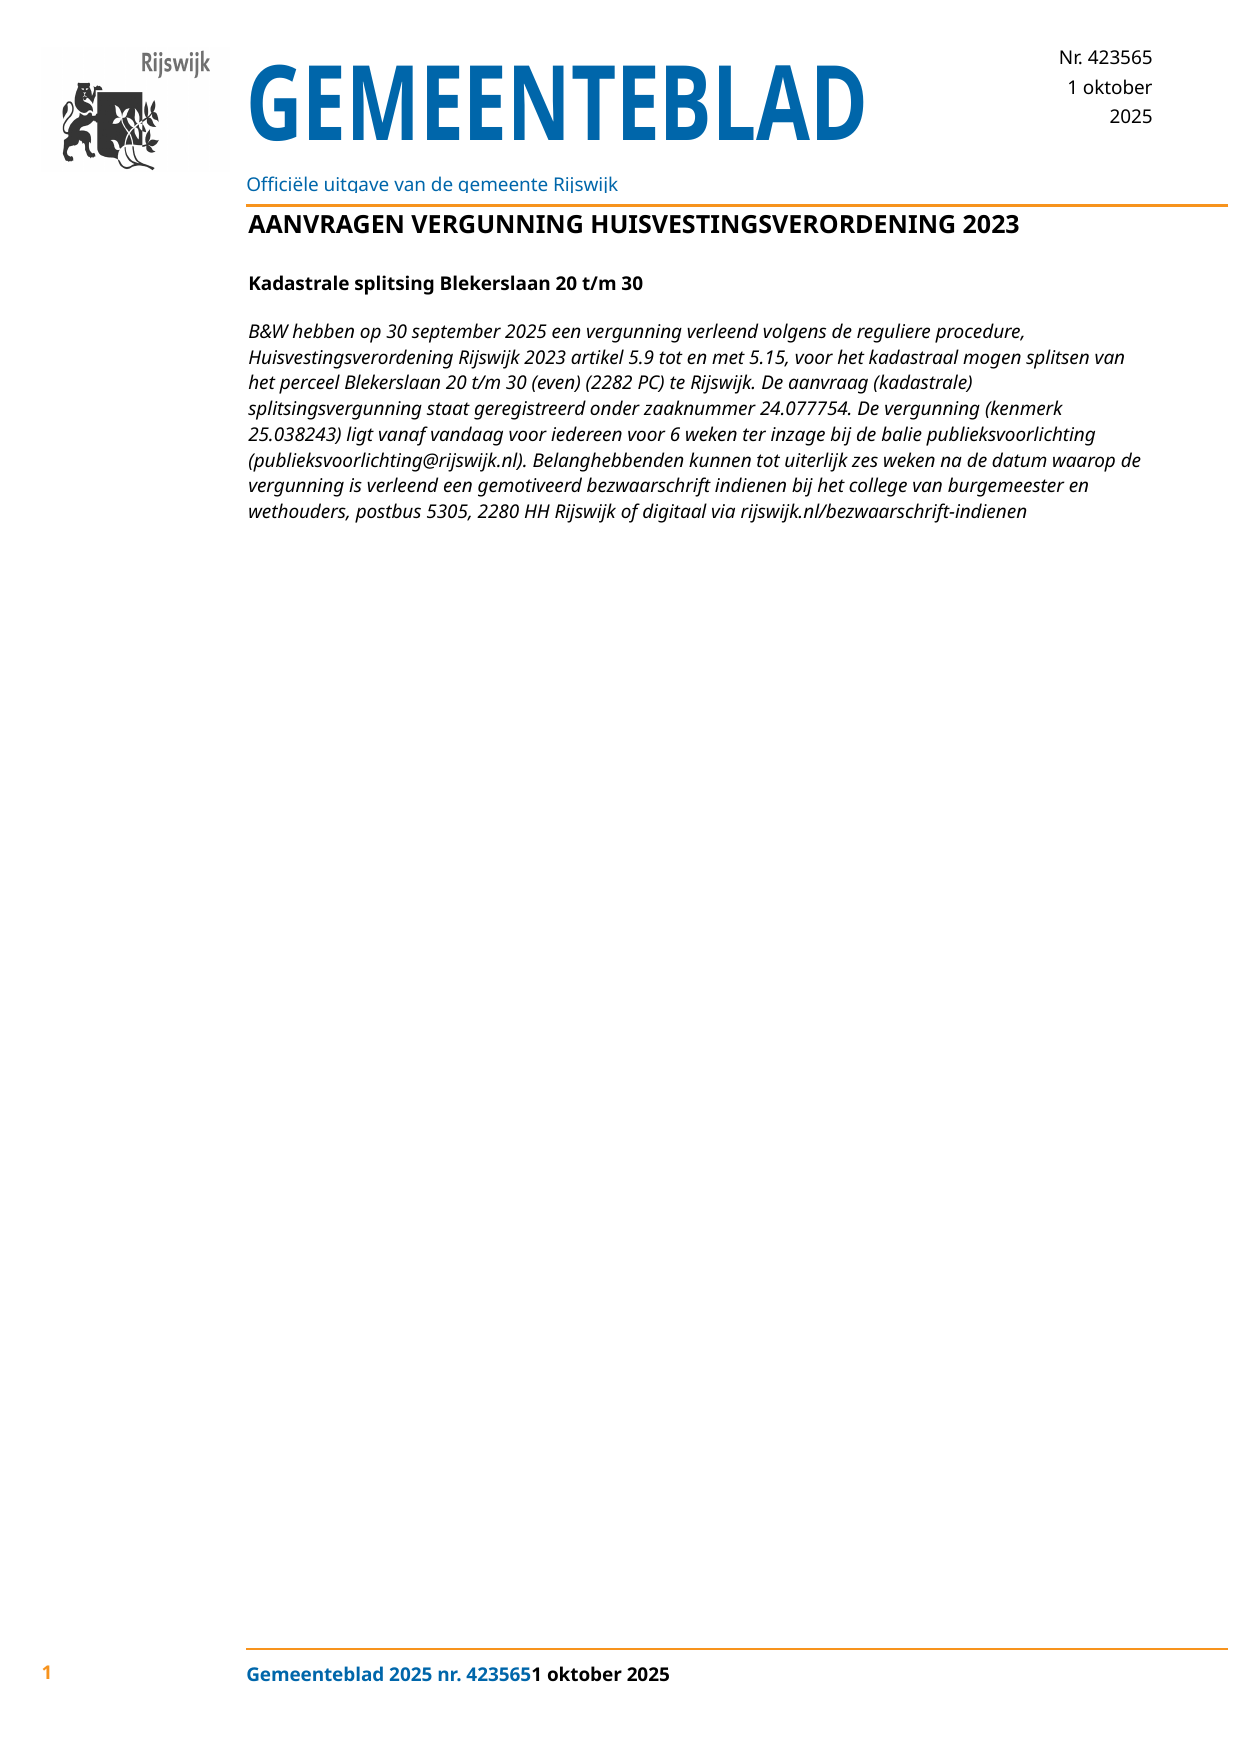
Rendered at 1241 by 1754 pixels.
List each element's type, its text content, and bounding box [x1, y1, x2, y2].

text B&W hebben op 30 september 2025 een vergunning verleend volgens de reguliere procedure, Huisvestingsverordening Rijswijk 2023 artikel 5.9 tot en met 5.15, voor het kadastraal mogen splitsen van het perceel Blekerslaan 20 t/m 30 (even) (2282 PC) te Rijswijk. De aanvraag (kadastrale) splitsingsvergunning staat geregistreerd onder zaaknummer 24.077754. De vergunning (kenmerk 25.038243) ligt vanaf vandaag voor iedereen voor 6 weken ter inzage bij de balie publieksvoorlichting (publieksvoorlichting@rijswijk.nl). Belanghebbenden kunnen tot uiterlijk zes weken na de datum waarop de vergunning is verleend een gemotiveerd bezwaarschrift indienen bij het college van burgemeester en wethouders, postbus 5305, 2280 HH Rijswijk of digitaal via rijswijk.nl/bezwaarschrift-indienen [248, 318, 1152, 524]
text AANVRAGEN VERGUNNING HUISVESTINGSVERORDENING 2023 [248, 207, 1152, 241]
picture [41, 47, 231, 172]
text Kadastrale splitsing Blekerslaan 20 t/m 30 [248, 270, 1152, 296]
